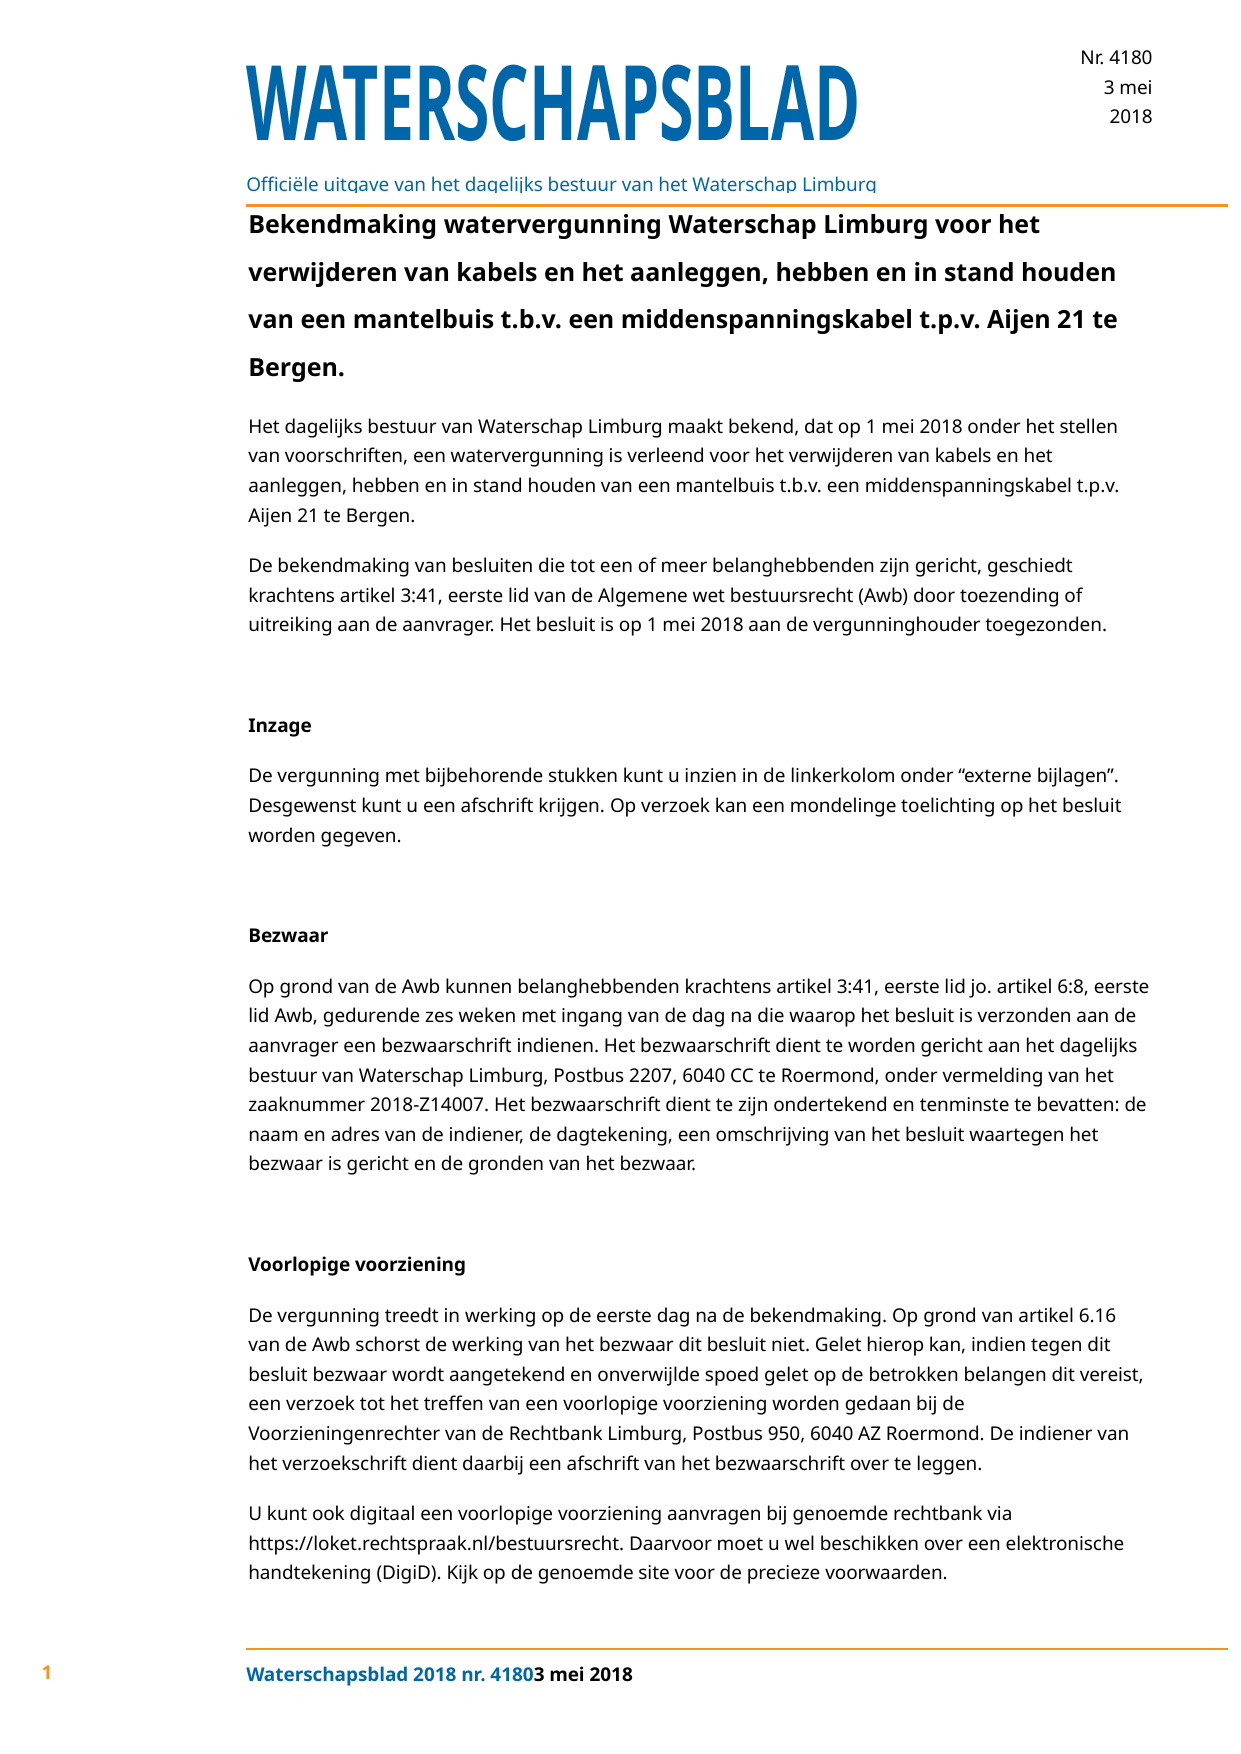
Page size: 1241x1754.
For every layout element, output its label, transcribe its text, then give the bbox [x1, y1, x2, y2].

text Bezwaar [248, 923, 1152, 948]
text U kunt ook digitaal een voorlopige voorziening aanvragen bij genoemde rechtbank via https://loket.rechtspraak.nl/bestuursrecht. Daarvoor moet u wel beschikken over een elektronische handtekening (DigiD). Kijk op de genoemde site voor de precieze voorwaarden. [248, 1500, 1152, 1585]
text Op grond van de Awb kunnen belanghebbenden krachtens artikel 3:41, eerste lid jo. artikel 6:8, eerste lid Awb, gedurende zes weken met ingang van de dag na die waarop het besluit is verzonden aan de aanvrager een bezwaarschrift indienen. Het bezwaarschrift dient te worden gericht aan het dagelijks bestuur van Waterschap Limburg, Postbus 2207, 6040 CC te Roermond, onder vermelding van het zaaknummer 2018-Z14007. Het bezwaarschrift dient te zijn ondertekend en tenminste te bevatten: de naam en adres van de indiener, de dagtekening, een omschrijving van het besluit waartegen het bezwaar is gericht en de gronden van het bezwaar. [248, 973, 1152, 1176]
text De vergunning treedt in werking op de eerste dag na de bekendmaking. Op grond van artikel 6.16 van de Awb schorst de werking van het bezwaar dit besluit niet. Gelet hierop kan, indien tegen dit besluit bezwaar wordt aangetekend en onverwijlde spoed gelet op de betrokken belangen dit vereist, een verzoek tot het treffen van een voorlopige voorziening worden gedaan bij de Voorzieningenrechter van de Rechtbank Limburg, Postbus 950, 6040 AZ Roermond. De indiener van het verzoekschrift dient daarbij een afschrift van het bezwaarschrift over te leggen. [248, 1302, 1152, 1476]
text De vergunning met bijbehorende stukken kunt u inzien in de linkerkolom onder “externe bijlagen”. Desgewenst kunt u een afschrift krijgen. Op verzoek kan een mondelinge toelichting op het besluit worden gegeven. [248, 763, 1152, 848]
text Inzage [248, 712, 1152, 738]
text De bekendmaking van besluiten die tot een of meer belanghebbenden zijn gericht, geschiedt krachtens artikel 3:41, eerste lid van de Algemene wet bestuursrecht (Awb) door toezending of uitreiking aan de aanvrager. Het besluit is op 1 mei 2018 aan de vergunninghouder toegezonden. [248, 552, 1152, 637]
text Voorlopige voorziening [248, 1251, 1152, 1277]
text Bekendmaking watervergunning Waterschap Limburg voor het verwijderen van kabels en het aanleggen, hebben en in stand houden van een mantelbuis t.b.v. een middenspanningskabel t.p.v. Aijen 21 te Bergen. [248, 207, 1152, 384]
text Het dagelijks bestuur van Waterschap Limburg maakt bekend, dat op 1 mei 2018 onder het stellen van voorschriften, een watervergunning is verleend voor het verwijderen van kabels en het aanleggen, hebben en in stand houden van een mantelbuis t.b.v. een middenspanningskabel t.p.v. Aijen 21 te Bergen. [248, 413, 1152, 528]
picture [41, 47, 231, 172]
